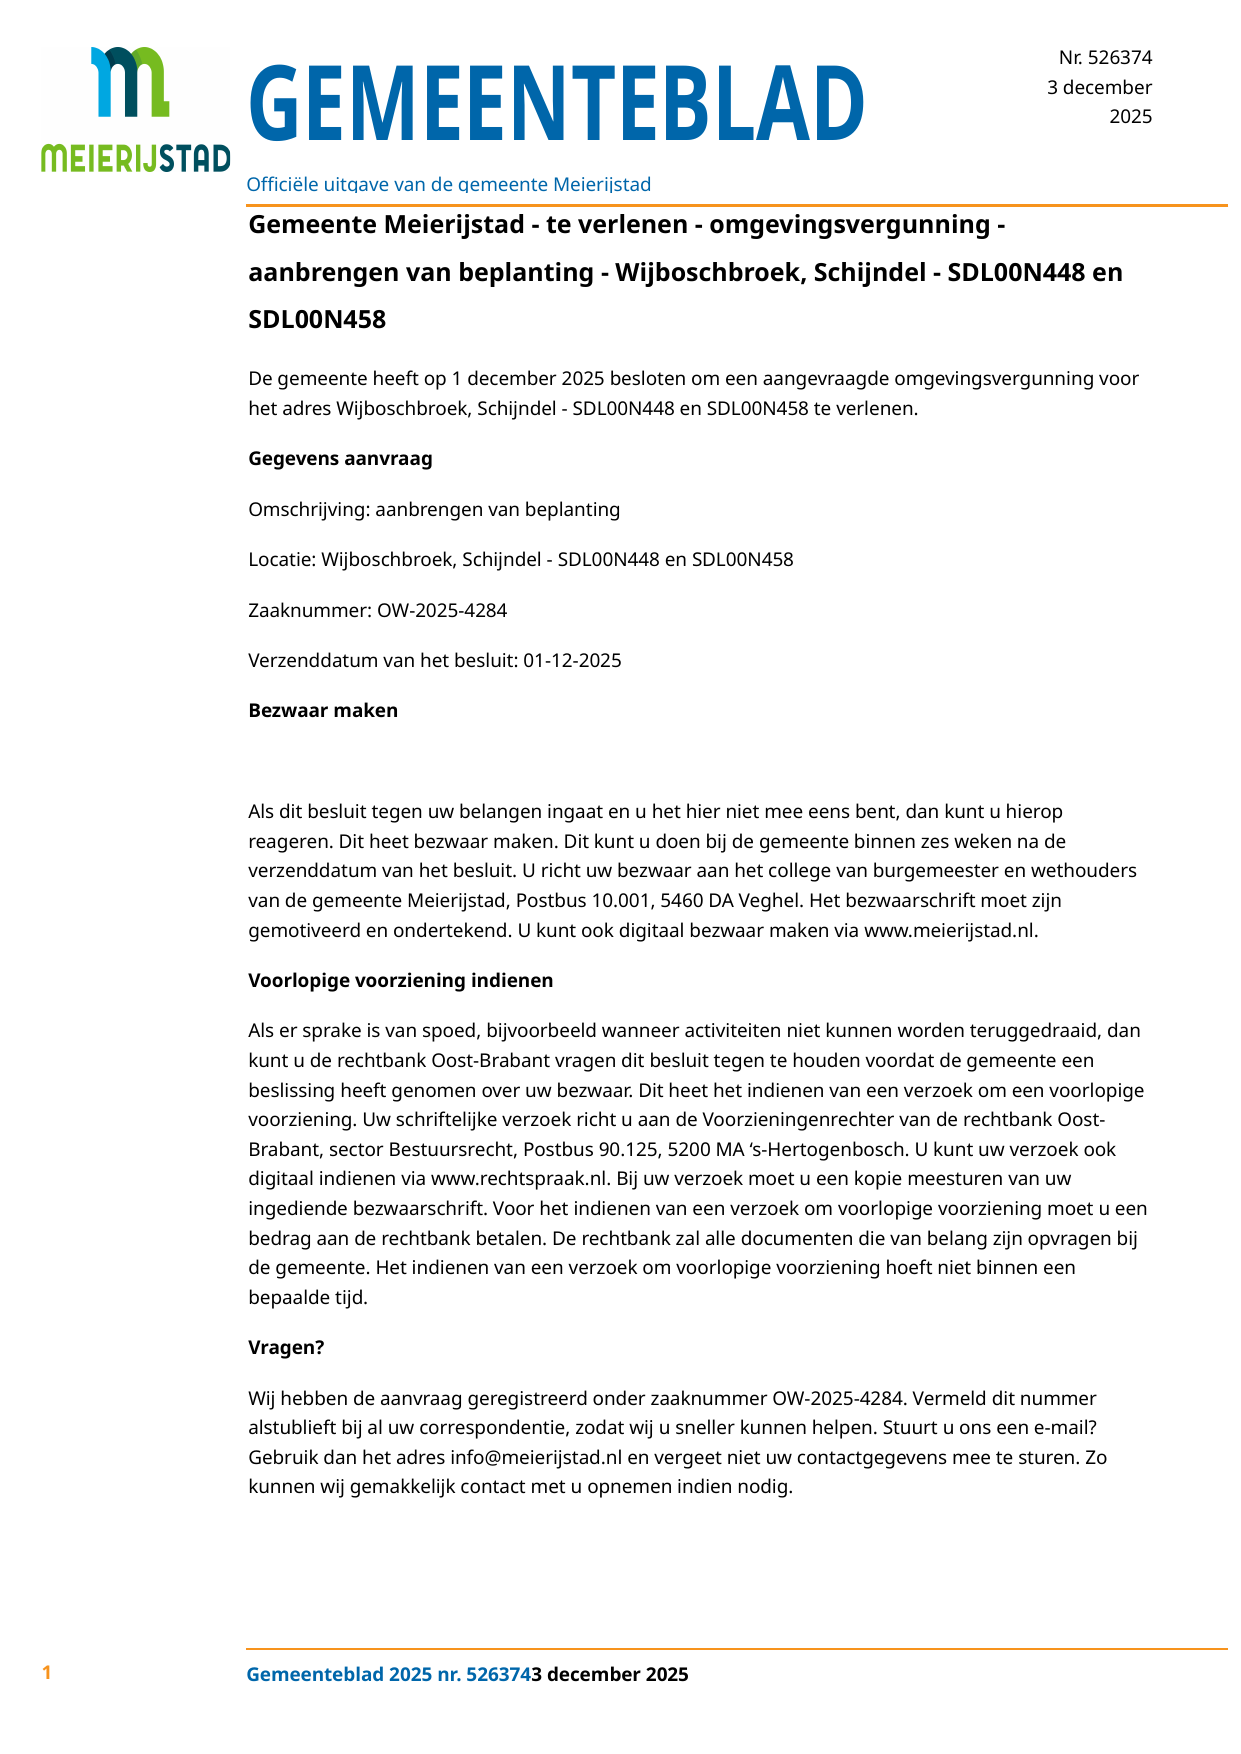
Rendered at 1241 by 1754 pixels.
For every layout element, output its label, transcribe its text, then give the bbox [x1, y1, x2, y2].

picture [41, 47, 231, 172]
text Als dit besluit tegen uw belangen ingaat en u het hier niet mee eens bent, dan kunt u hierop reageren. Dit heet bezwaar maken. Dit kunt u doen bij de gemeente binnen zes weken na de verzenddatum van het besluit. U richt uw bezwaar aan het college van burgemeester en wethouders van de gemeente Meierijstad, Postbus 10.001, 5460 DA Veghel. Het bezwaarschrift moet zijn gemotiveerd en ondertekend. U kunt ook digitaal bezwaar maken via www.meierijstad.nl. [248, 798, 1152, 942]
text Locatie: Wijboschbroek, Schijndel - SDL00N448 en SDL00N458 [248, 546, 1152, 572]
text Vragen? [248, 1334, 1152, 1360]
text Voorlopige voorziening indienen [248, 967, 1152, 993]
text Bezwaar maken [248, 698, 1152, 723]
text Omschrijving: aanbrengen van beplanting [248, 496, 1152, 522]
text Zaaknummer: OW-2025-4284 [248, 597, 1152, 622]
text De gemeente heeft op 1 december 2025 besloten om een aangevraagde omgevingsvergunning voor het adres Wijboschbroek, Schijndel - SDL00N448 en SDL00N458 te verlenen. [248, 366, 1152, 421]
text Verzenddatum van het besluit: 01-12-2025 [248, 647, 1152, 673]
text Als er sprake is van spoed, bijvoorbeeld wanneer activiteiten niet kunnen worden teruggedraaid, dan kunt u de rechtbank Oost-Brabant vragen dit besluit tegen te houden voordat de gemeente een beslissing heeft genomen over uw bezwaar. Dit heet het indienen van een verzoek om een voorlopige voorziening. Uw schriftelijke verzoek richt u aan de Voorzieningenrechter van de rechtbank Oost-Brabant, sector Bestuursrecht, Postbus 90.125, 5200 MA ‘s-Hertogenbosch. U kunt uw verzoek ook digitaal indienen via www.rechtspraak.nl. Bij uw verzoek moet u een kopie meesturen van uw ingediende bezwaarschrift. Voor het indienen van een verzoek om voorlopige voorziening moet u een bedrag aan de rechtbank betalen. De rechtbank zal alle documenten die van belang zijn opvragen bij de gemeente. Het indienen van een verzoek om voorlopige voorziening hoeft niet binnen een bepaalde tijd. [248, 1018, 1152, 1309]
text Gegevens aanvraag [248, 446, 1152, 471]
text Gemeente Meierijstad - te verlenen - omgevingsvergunning - aanbrengen van beplanting - Wijboschbroek, Schijndel - SDL00N448 en SDL00N458 [248, 207, 1152, 336]
text Wij hebben de aanvraag geregistreerd onder zaaknummer OW-2025-4284. Vermeld dit nummer alstublieft bij al uw correspondentie, zodat wij u sneller kunnen helpen. Stuurt u ons een e-mail? Gebruik dan het adres info@meierijstad.nl en vergeet niet uw contactgegevens mee te sturen. Zo kunnen wij gemakkelijk contact met u opnemen indien nodig. [248, 1385, 1152, 1499]
